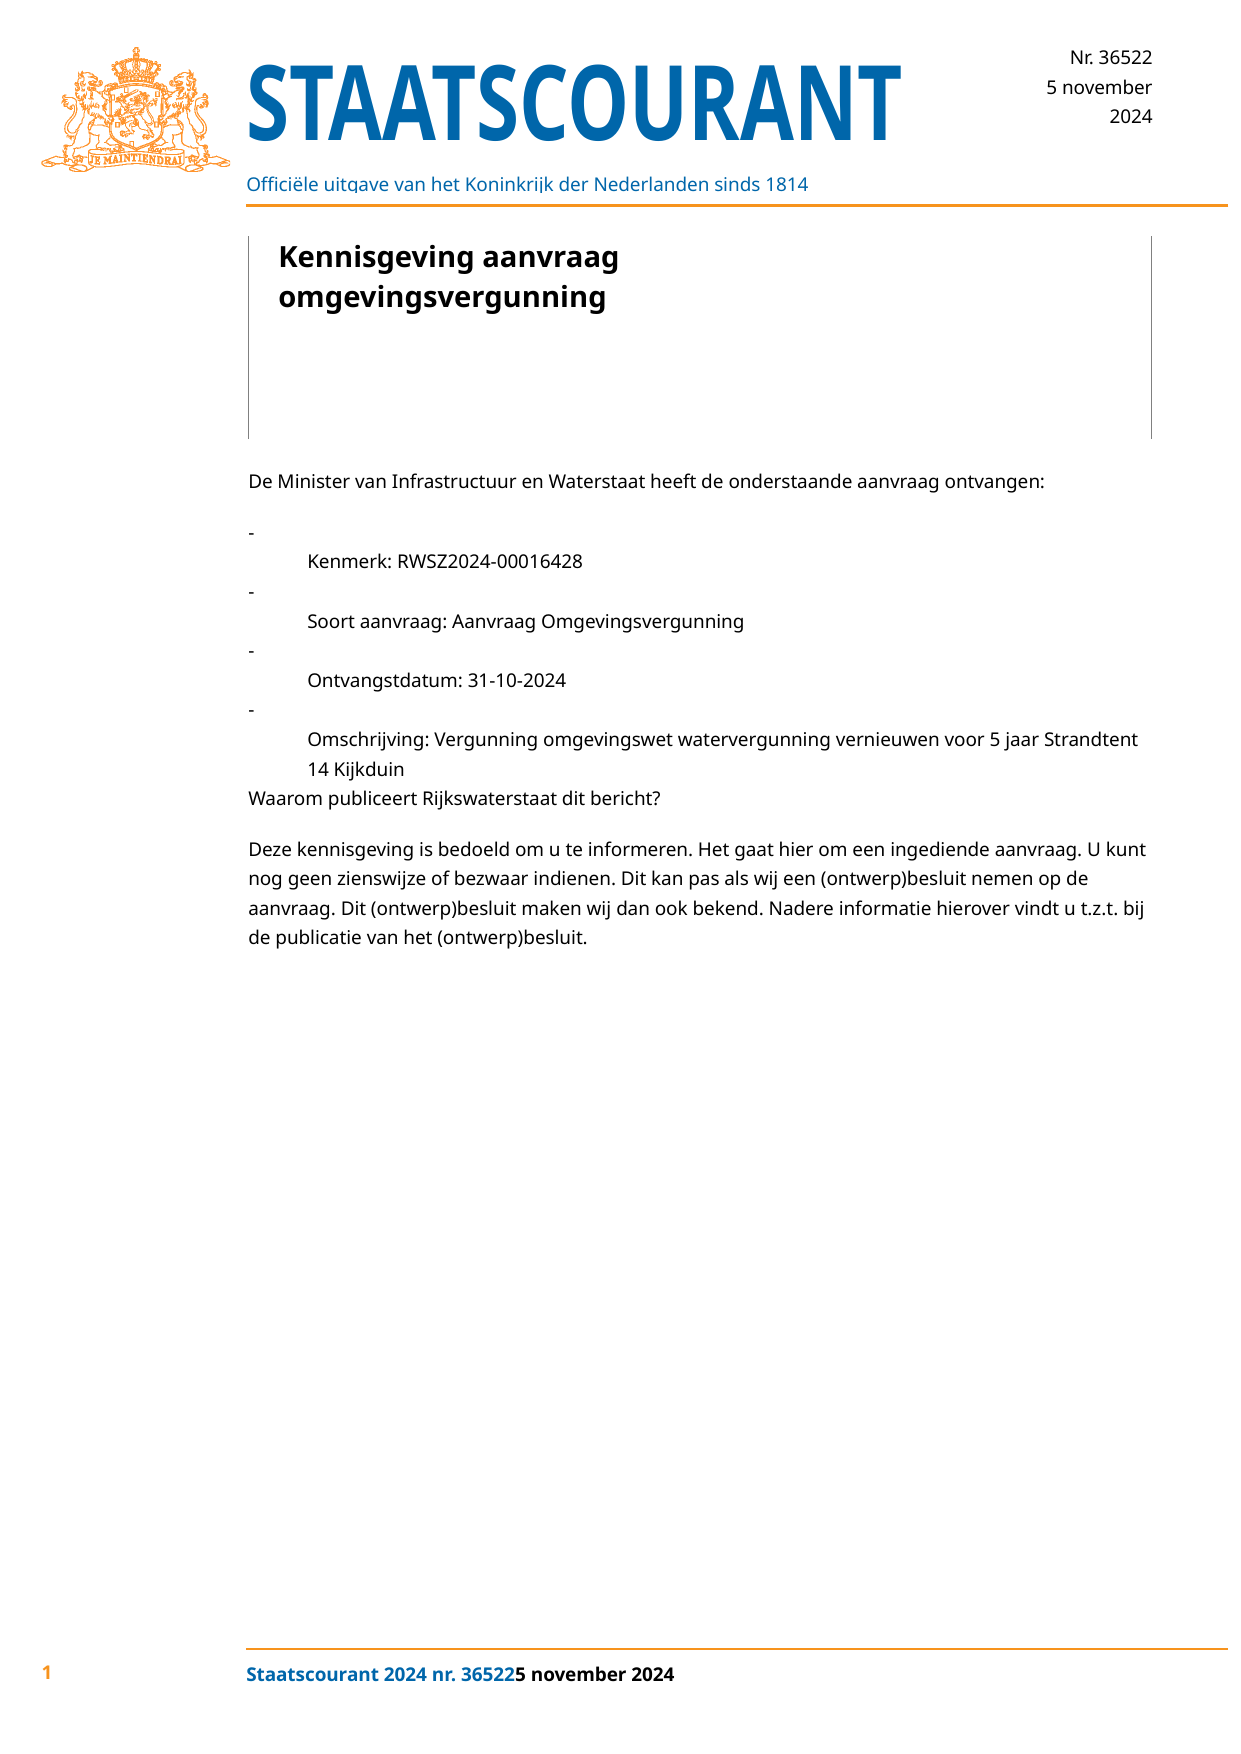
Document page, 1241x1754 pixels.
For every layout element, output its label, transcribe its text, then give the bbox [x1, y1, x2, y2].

text Deze kennisgeving is bedoeld om u te informeren. Het gaat hier om een ingediende aanvraag. U kunt nog geen zienswijze of bezwaar indienen. Dit kan pas als wij een (ontwerp)besluit nemen op de aanvraag. Dit (ontwerp)besluit maken wij dan ook bekend. Nadere informatie hierover vindt u t.z.t. bij de publicatie van het (ontwerp)besluit. [248, 836, 1152, 950]
text De Minister van Infrastructuur en Waterstaat heeft de onderstaande aanvraag ontvangen: [248, 469, 1152, 494]
list Soort aanvraag: Aanvraag Omgevingsvergunning [248, 608, 1152, 633]
list Kenmerk: RWSZ2024-00016428 [248, 549, 1152, 574]
picture [41, 47, 231, 172]
table_header [1090, 236, 1151, 413]
picture [912, 236, 1090, 414]
list Omschrijving: Vergunning omgevingswet watervergunning vernieuwen voor 5 jaar Strandtent 14 Kijkduin [248, 726, 1152, 781]
table_header [850, 414, 1151, 439]
list Ontvangstdatum: 31-10-2024 [248, 667, 1152, 693]
table_header Kennisgeving aanvraag omgevingsvergunning [249, 236, 850, 439]
table_header [850, 236, 912, 413]
text Waarom publiceert Rijkswaterstaat dit bericht? [248, 785, 1152, 811]
